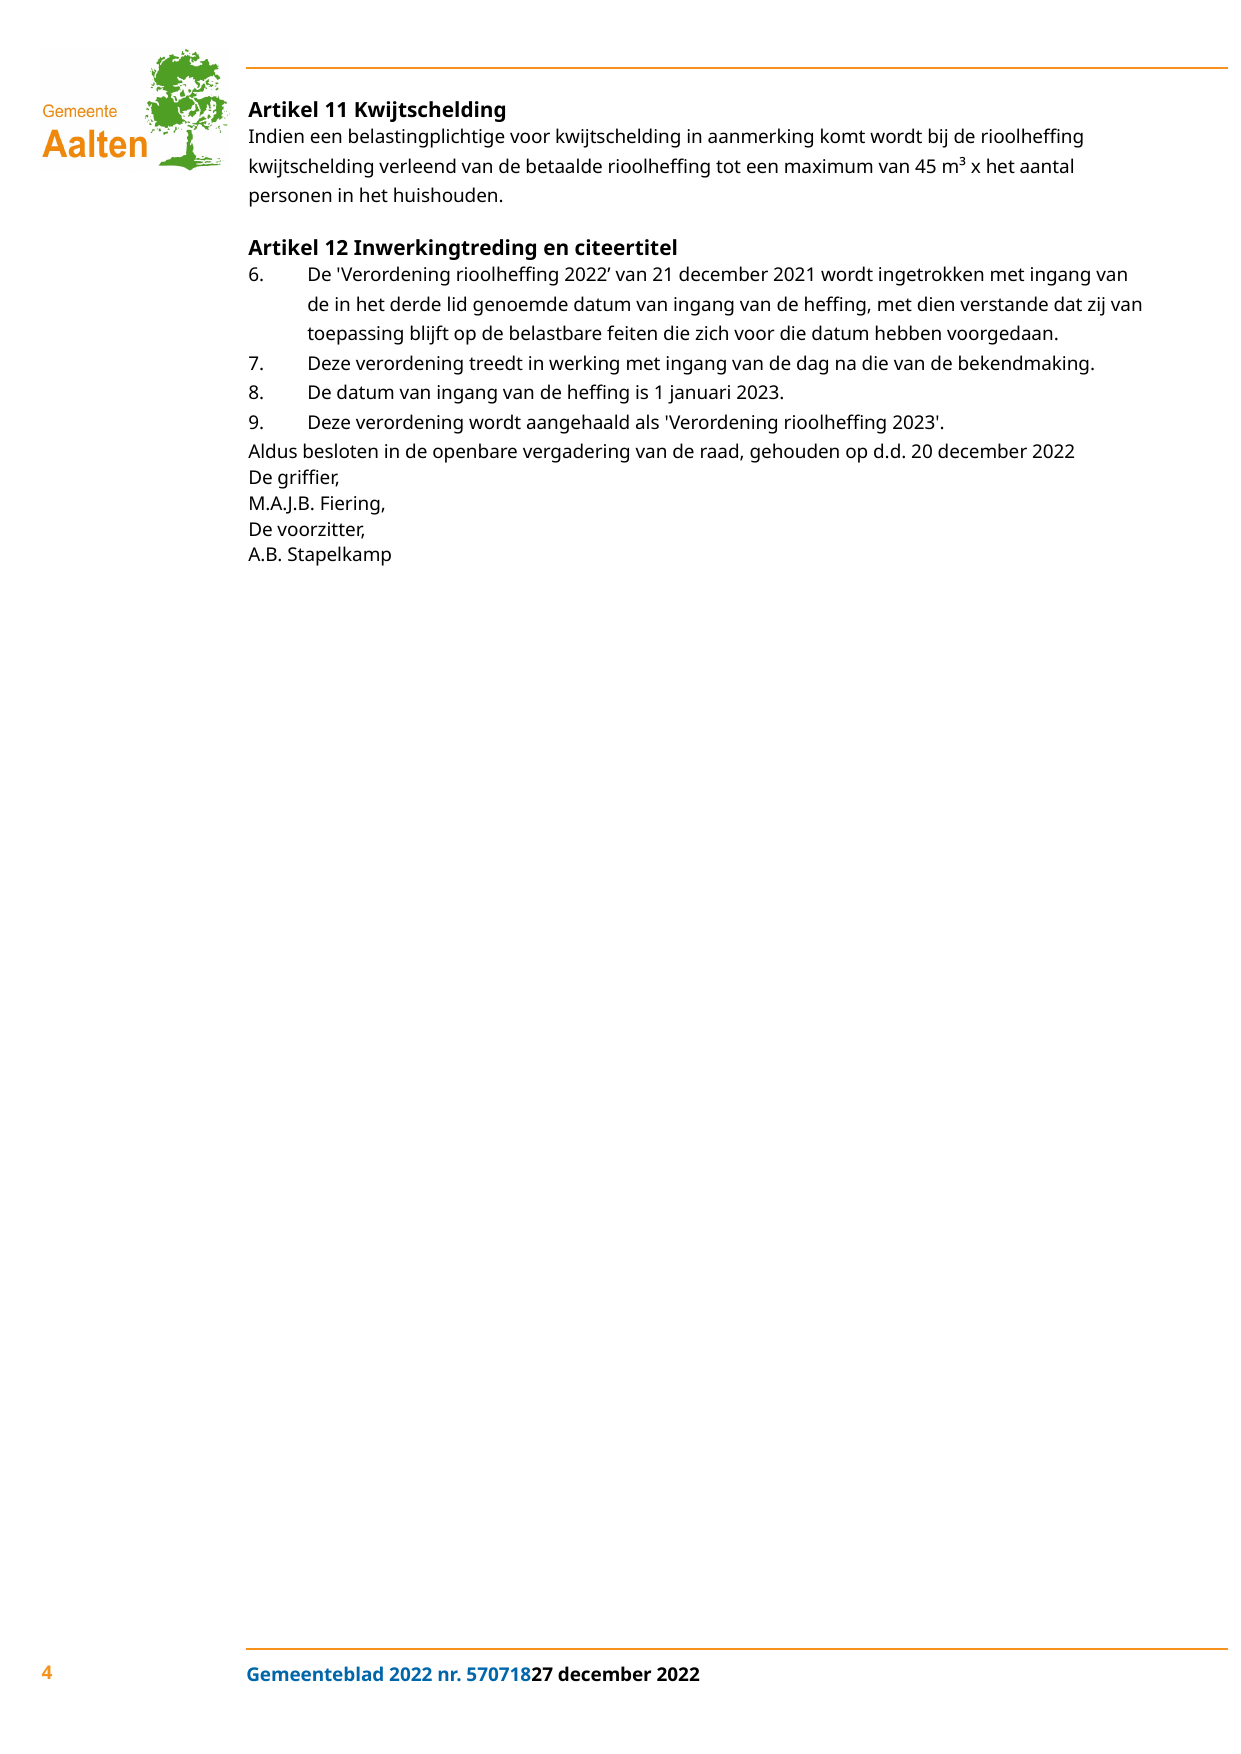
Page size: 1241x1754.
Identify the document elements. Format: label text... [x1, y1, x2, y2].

text De griffier, [248, 464, 1152, 490]
list Deze verordening wordt aangehaald als 'Verordening rioolheffing 2023'. [248, 409, 1152, 435]
text De voorzitter, [248, 516, 1152, 542]
text Aldus besloten in de openbare vergadering van de raad, gehouden op d.d. 20 december 2022 [248, 439, 1152, 464]
picture [41, 47, 231, 172]
list De datum van ingang van de heffing is 1 januari 2023. [248, 379, 1152, 405]
list De 'Verordening rioolheffing 2022’ van 21 december 2021 wordt ingetrokken met ingang van de in het derde lid genoemde datum van ingang van de heffing, met dien verstande dat zij van toepassing blijft op de belastbare feiten die zich voor die datum hebben voorgedaan. [248, 261, 1152, 346]
text M.A.J.B. Fiering, [248, 490, 1152, 516]
list Deze verordening treedt in werking met ingang van de dag na die van de bekendmaking. [248, 350, 1152, 376]
text Indien een belastingplichtige voor kwijtschelding in aanmerking komt wordt bij de rioolheffing kwijtschelding verleend van de betaalde rioolheffing tot een maximum van 45 m³ x het aantal personen in het huishouden. [248, 123, 1152, 208]
text A.B. Stapelkamp [248, 542, 1152, 567]
text Artikel 12 Inwerkingtreding en citeertitel [248, 233, 1152, 261]
text Artikel 11 Kwijtschelding [248, 95, 1152, 123]
